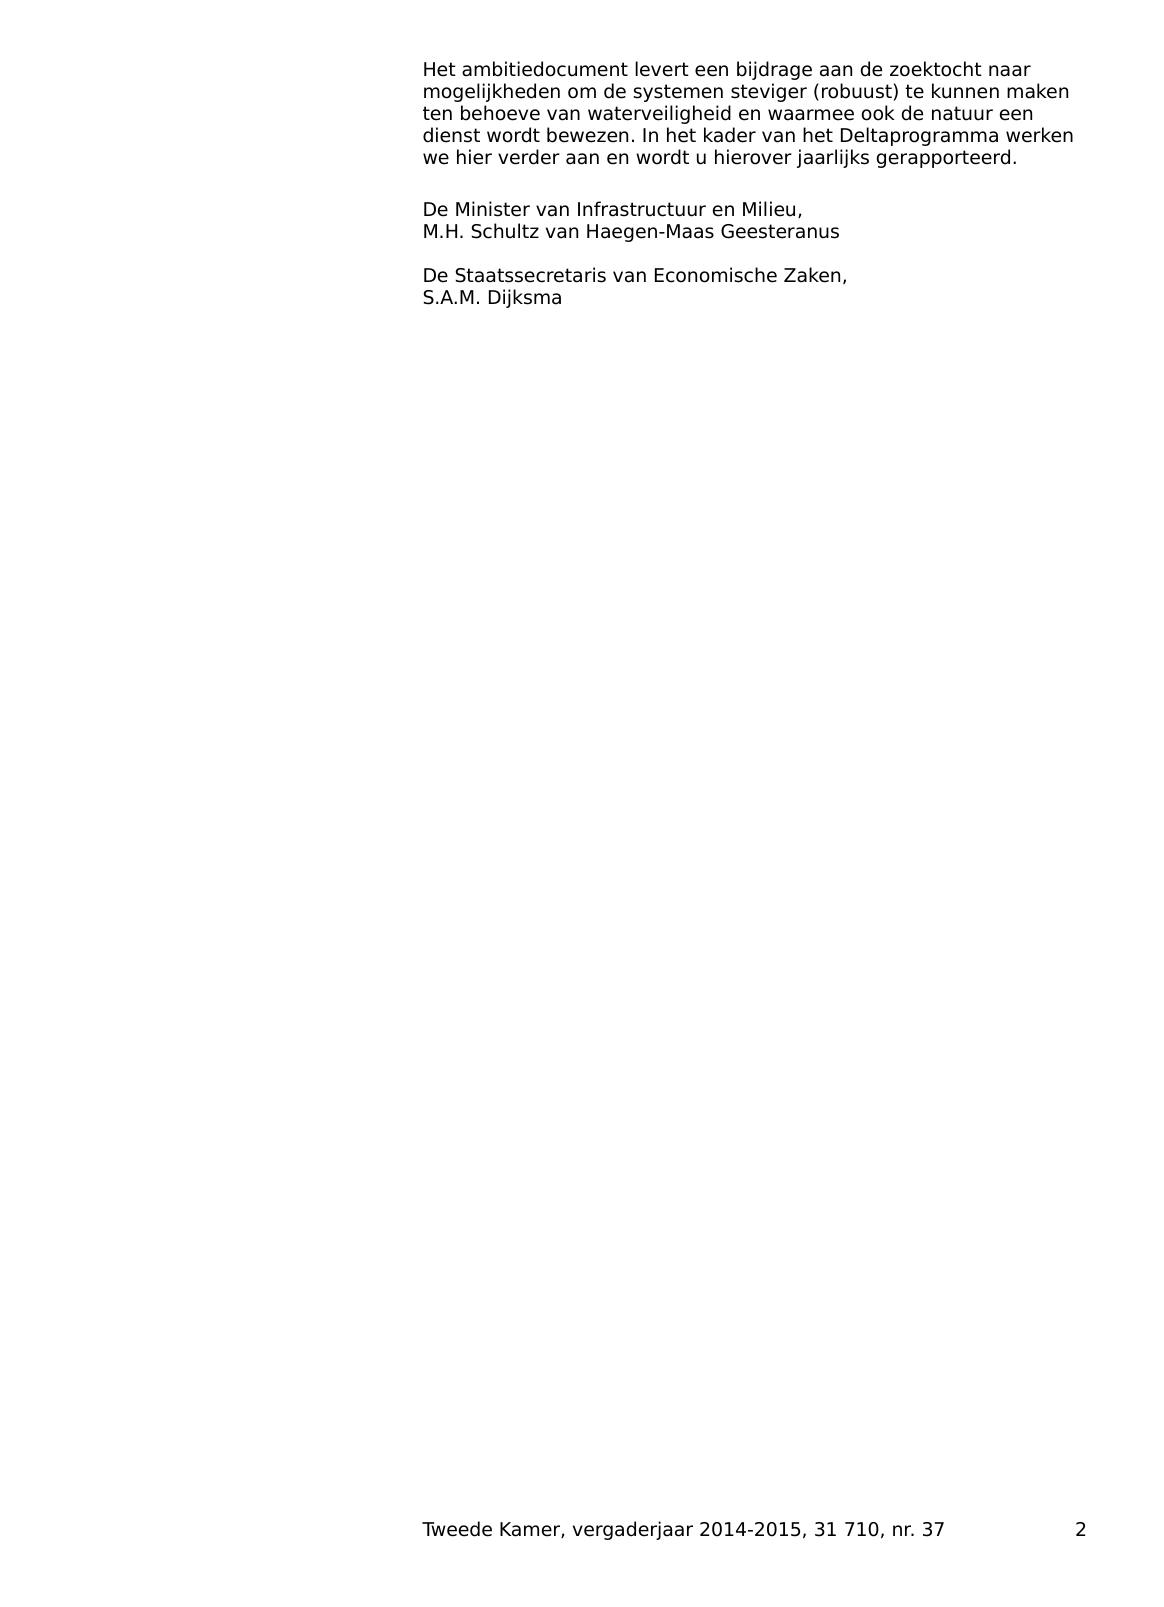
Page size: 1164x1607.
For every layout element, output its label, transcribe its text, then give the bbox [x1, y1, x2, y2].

text Het ambitiedocument levert een bijdrage aan de zoektocht naar mogelijkheden om de systemen steviger (robuust) te kunnen maken ten behoeve van waterveiligheid en waarmee ook de natuur een dienst wordt bewezen. In het kader van het Deltaprogramma werken we hier verder aan en wordt u hierover jaarlijks gerapporteerd. [422, 59, 1087, 169]
text De Staatssecretaris van Economische Zaken, S.A.M. Dijksma [422, 265, 1087, 309]
text De Minister van Infrastructuur en Milieu, M.H. Schultz van Haegen-Maas Geesteranus [422, 199, 1087, 243]
